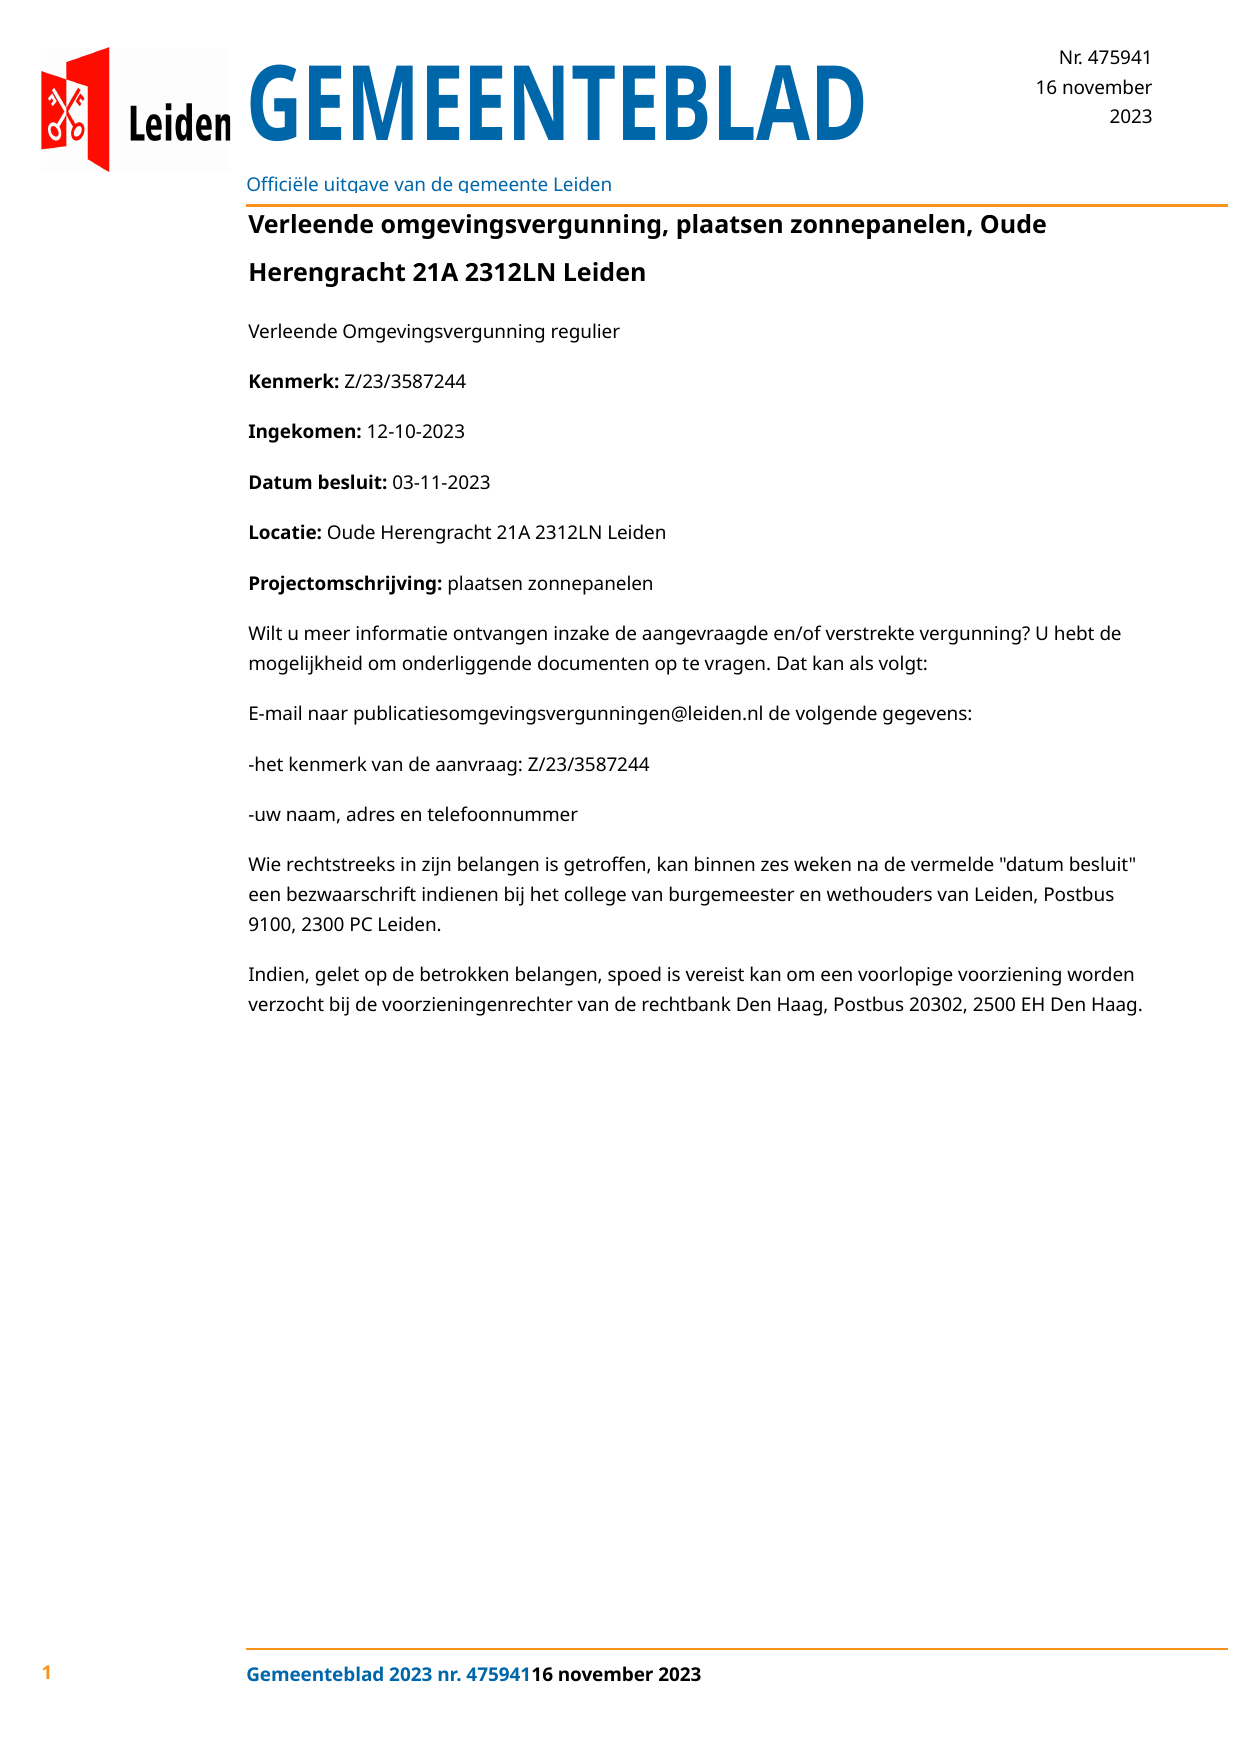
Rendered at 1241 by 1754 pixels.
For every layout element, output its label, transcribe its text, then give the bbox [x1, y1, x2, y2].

text Projectomschrijving: plaatsen zonnepanelen [248, 570, 1152, 596]
text Verleende Omgevingsvergunning regulier [248, 318, 1152, 344]
text -uw naam, adres en telefoonnummer [248, 801, 1152, 827]
text Wie rechtstreeks in zijn belangen is getroffen, kan binnen zes weken na de vermelde "datum besluit" een bezwaarschrift indienen bij het college van burgemeester en wethouders van Leiden, Postbus 9100, 2300 PC Leiden. [248, 852, 1152, 937]
text E-mail naar publicatiesomgevingsvergunningen@leiden.nl de volgende gegevens: [248, 700, 1152, 726]
text Kenmerk: Z/23/3587244 [248, 368, 1152, 394]
text Datum besluit: 03-11-2023 [248, 469, 1152, 495]
text Locatie: Oude Herengracht 21A 2312LN Leiden [248, 519, 1152, 545]
text Wilt u meer informatie ontvangen inzake de aangevraagde en/of verstrekte vergunning? U hebt de mogelijkheid om onderliggende documenten op te vragen. Dat kan als volgt: [248, 620, 1152, 676]
picture [41, 47, 231, 172]
text Indien, gelet op de betrokken belangen, spoed is vereist kan om een voorlopige voorziening worden verzocht bij de voorzieningenrechter van de rechtbank Den Haag, Postbus 20302, 2500 EH Den Haag. [248, 961, 1152, 1017]
text Ingekomen: 12-10-2023 [248, 419, 1152, 444]
text -het kenmerk van de aanvraag: Z/23/3587244 [248, 751, 1152, 777]
text Verleende omgevingsvergunning, plaatsen zonnepanelen, Oude Herengracht 21A 2312LN Leiden [248, 207, 1152, 288]
